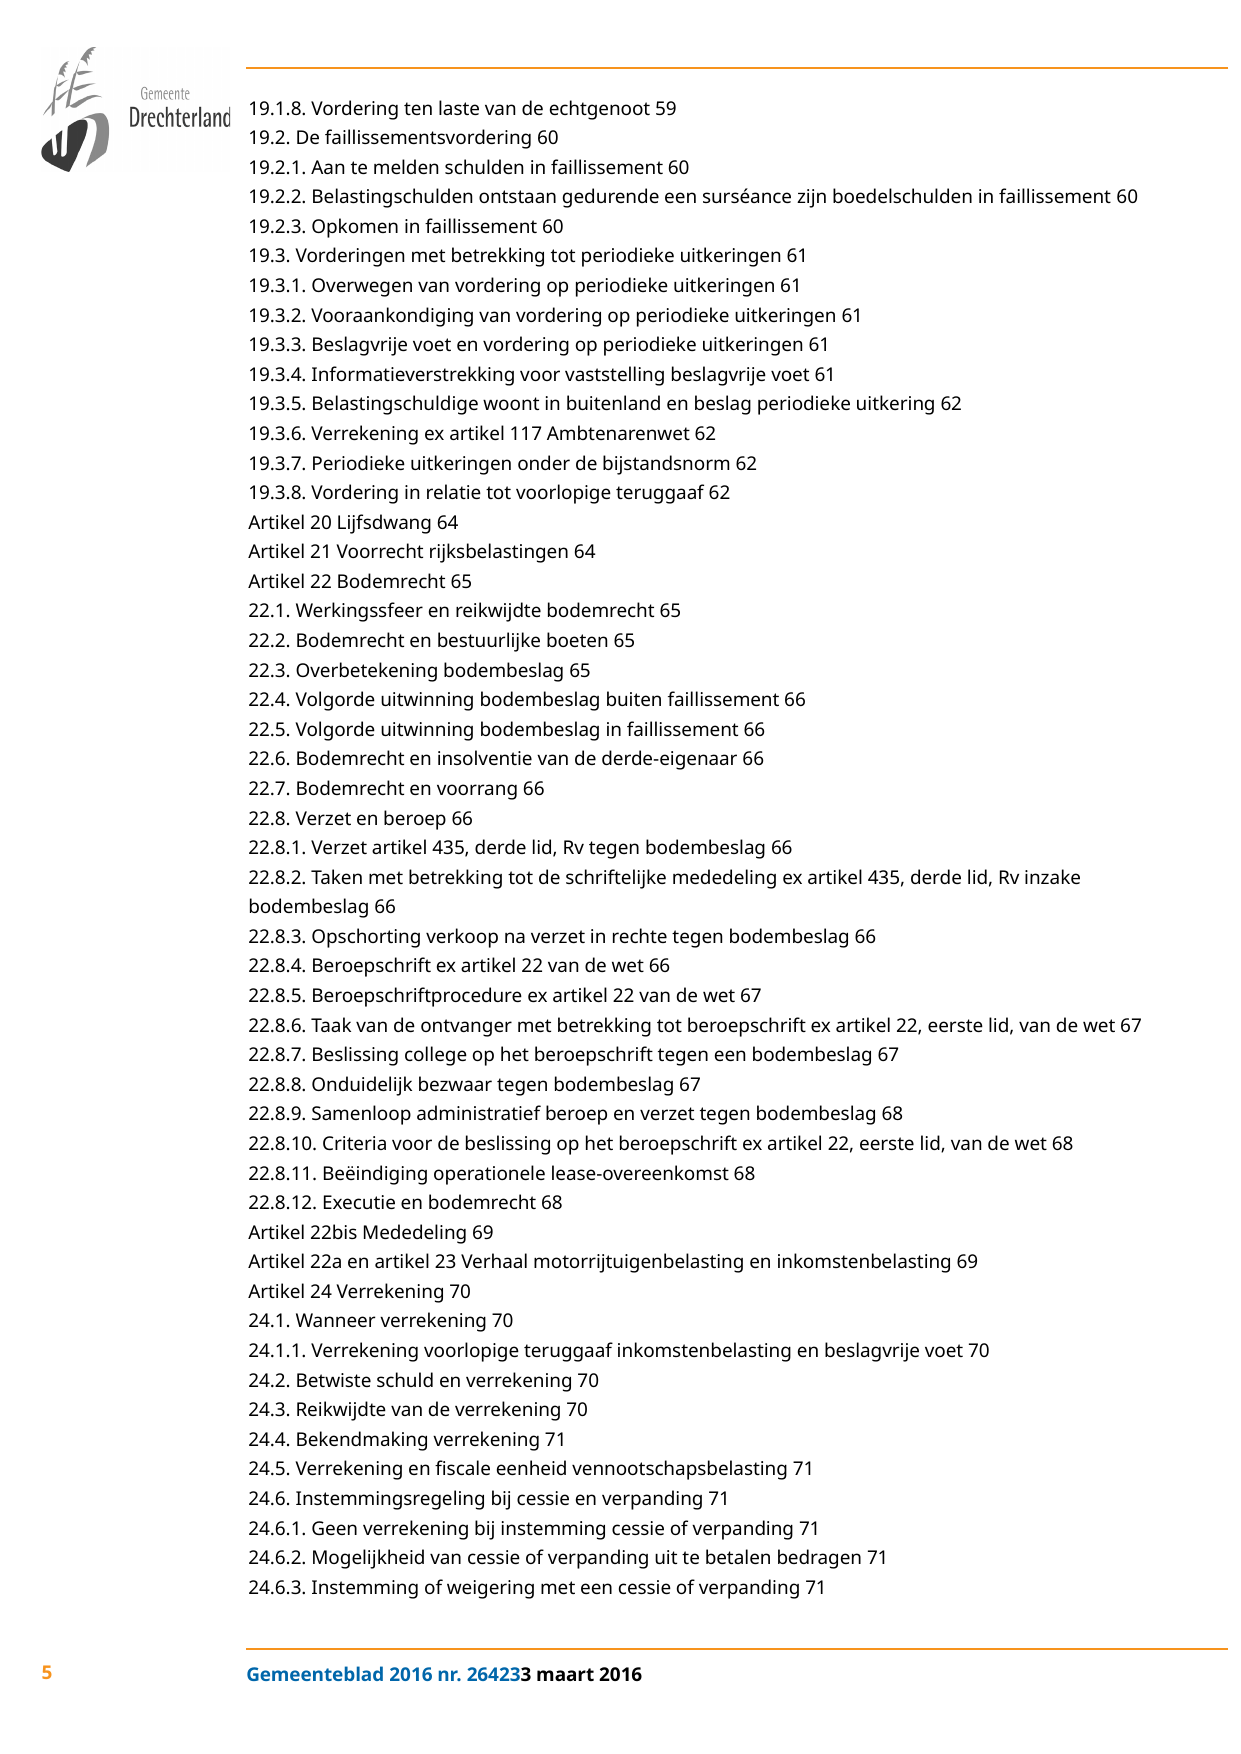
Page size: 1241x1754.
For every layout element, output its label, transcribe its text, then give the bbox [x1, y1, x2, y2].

text 19.2. De faillissementsvordering 60 [248, 124, 1152, 150]
text 22.8.12. Executie en bodemrecht 68 [248, 1189, 1152, 1215]
text 24.6.1. Geen verrekening bij instemming cessie of verpanding 71 [248, 1515, 1152, 1541]
text 24.2. Betwiste schuld en verrekening 70 [248, 1367, 1152, 1393]
text 22.4. Volgorde uitwinning bodembeslag buiten faillissement 66 [248, 686, 1152, 712]
text 22.8. Verzet en beroep 66 [248, 805, 1152, 831]
text 19.3. Vorderingen met betrekking tot periodieke uitkeringen 61 [248, 243, 1152, 268]
text 19.3.7. Periodieke uitkeringen onder de bijstandsnorm 62 [248, 450, 1152, 476]
text 19.2.3. Opkomen in faillissement 60 [248, 213, 1152, 239]
text 19.3.8. Vordering in relatie tot voorlopige teruggaaf 62 [248, 479, 1152, 505]
text 22.8.3. Opschorting verkoop na verzet in rechte tegen bodembeslag 66 [248, 923, 1152, 949]
text 22.8.10. Criteria voor de beslissing op het beroepschrift ex artikel 22, eerste lid, van de wet 68 [248, 1130, 1152, 1156]
text 24.5. Verrekening en fiscale eenheid vennootschapsbelasting 71 [248, 1456, 1152, 1481]
text 24.6. Instemmingsregeling bij cessie en verpanding 71 [248, 1485, 1152, 1511]
text 19.1.8. Vordering ten laste van de echtgenoot 59 [248, 95, 1152, 121]
text Artikel 22 Bodemrecht 65 [248, 568, 1152, 594]
picture [41, 47, 231, 172]
text 22.1. Werkingssfeer en reikwijdte bodemrecht 65 [248, 598, 1152, 623]
text 22.3. Overbetekening bodembeslag 65 [248, 657, 1152, 683]
text 19.2.1. Aan te melden schulden in faillissement 60 [248, 154, 1152, 180]
text Artikel 22bis Mededeling 69 [248, 1219, 1152, 1245]
text 22.6. Bodemrecht en insolventie van de derde-eigenaar 66 [248, 746, 1152, 771]
text 24.4. Bekendmaking verrekening 71 [248, 1426, 1152, 1452]
text 22.8.1. Verzet artikel 435, derde lid, Rv tegen bodembeslag 66 [248, 834, 1152, 860]
text 19.3.4. Informatieverstrekking voor vaststelling beslagvrije voet 61 [248, 361, 1152, 387]
text 22.8.2. Taken met betrekking tot de schriftelijke mededeling ex artikel 435, derde lid, Rv inzake bodembeslag 66 [248, 864, 1152, 919]
text 19.3.3. Beslagvrije voet en vordering op periodieke uitkeringen 61 [248, 331, 1152, 357]
text 22.2. Bodemrecht en bestuurlijke boeten 65 [248, 627, 1152, 653]
text 19.3.1. Overwegen van vordering op periodieke uitkeringen 61 [248, 272, 1152, 298]
text 22.8.4. Beroepschrift ex artikel 22 van de wet 66 [248, 953, 1152, 978]
text 24.6.3. Instemming of weigering met een cessie of verpanding 71 [248, 1574, 1152, 1600]
text 19.3.2. Vooraankondiging van vordering op periodieke uitkeringen 61 [248, 302, 1152, 328]
text 24.1.1. Verrekening voorlopige teruggaaf inkomstenbelasting en beslagvrije voet 70 [248, 1337, 1152, 1363]
text 22.8.11. Beëindiging operationele lease-overeenkomst 68 [248, 1160, 1152, 1186]
text 22.7. Bodemrecht en voorrang 66 [248, 775, 1152, 801]
text 22.8.5. Beroepschriftprocedure ex artikel 22 van de wet 67 [248, 982, 1152, 1008]
text 22.8.8. Onduidelijk bezwaar tegen bodembeslag 67 [248, 1071, 1152, 1097]
text 22.8.9. Samenloop administratief beroep en verzet tegen bodembeslag 68 [248, 1101, 1152, 1126]
text 22.8.6. Taak van de ontvanger met betrekking tot beroepschrift ex artikel 22, eerste lid, van de wet 67 [248, 1012, 1152, 1038]
text 24.1. Wanneer verrekening 70 [248, 1308, 1152, 1333]
text 24.3. Reikwijdte van de verrekening 70 [248, 1396, 1152, 1422]
text Artikel 20 Lijfsdwang 64 [248, 509, 1152, 535]
text Artikel 21 Voorrecht rijksbelastingen 64 [248, 538, 1152, 564]
text 19.3.6. Verrekening ex artikel 117 Ambtenarenwet 62 [248, 420, 1152, 446]
text Artikel 24 Verrekening 70 [248, 1278, 1152, 1304]
text Artikel 22a en artikel 23 Verhaal motorrijtuigenbelasting en inkomstenbelasting 69 [248, 1248, 1152, 1274]
text 22.5. Volgorde uitwinning bodembeslag in faillissement 66 [248, 716, 1152, 742]
text 19.3.5. Belastingschuldige woont in buitenland en beslag periodieke uitkering 62 [248, 391, 1152, 416]
text 22.8.7. Beslissing college op het beroepschrift tegen een bodembeslag 67 [248, 1041, 1152, 1067]
text 24.6.2. Mogelijkheid van cessie of verpanding uit te betalen bedragen 71 [248, 1544, 1152, 1570]
text 19.2.2. Belastingschulden ontstaan gedurende een surséance zijn boedelschulden in faillissement 60 [248, 183, 1152, 209]
